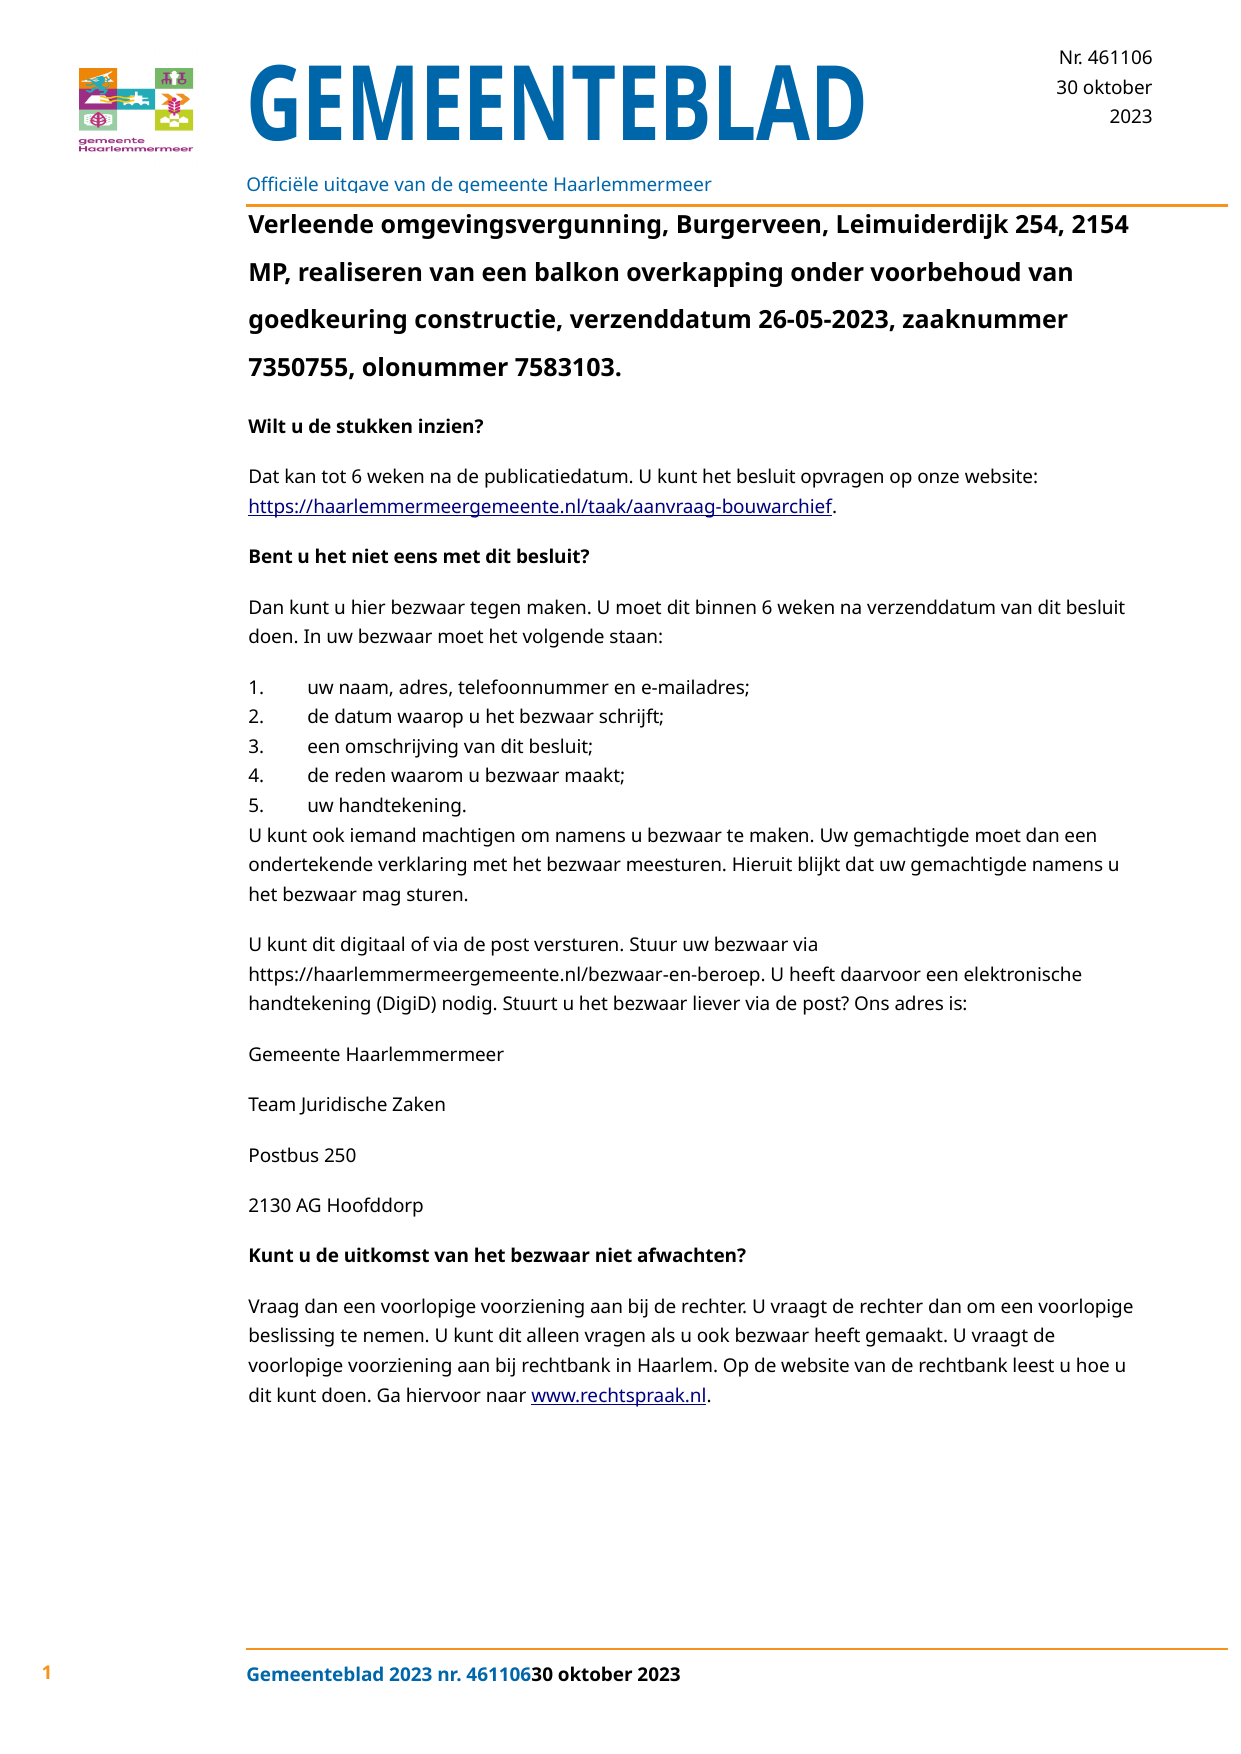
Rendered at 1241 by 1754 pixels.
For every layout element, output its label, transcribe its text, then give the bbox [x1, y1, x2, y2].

text U kunt ook iemand machtigen om namens u bezwaar te maken. Uw gemachtigde moet dan een ondertekende verklaring met het bezwaar meesturen. Hieruit blijkt dat uw gemachtigde namens u het bezwaar mag sturen. [248, 822, 1152, 907]
text Vraag dan een voorlopige voorziening aan bij de rechter. U vraagt de rechter dan om een voorlopige beslissing te nemen. U kunt dit alleen vragen als u ook bezwaar heeft gemaakt. U vraagt de voorlopige voorziening aan bij rechtbank in Haarlem. Op de website van de rechtbank leest u hoe u dit kunt doen. Ga hiervoor naar www.rechtspraak.nl. [248, 1293, 1152, 1408]
text Verleende omgevingsvergunning, Burgerveen, Leimuiderdijk 254, 2154 MP, realiseren van een balkon overkapping onder voorbehoud van goedkeuring constructie, verzenddatum 26-05-2023, zaaknummer 7350755, olonummer 7583103. [248, 207, 1152, 384]
text Bent u het niet eens met dit besluit? [248, 543, 1152, 569]
list de datum waarop u het bezwaar schrijft; [248, 703, 1152, 729]
text 2130 AG Hoofddorp [248, 1192, 1152, 1218]
text Dat kan tot 6 weken na de publicatiedatum. U kunt het besluit opvragen op onze website: https://haarlemmermeergemeente.nl/taak/aanvraag-bouwarchief. [248, 463, 1152, 519]
text Dan kunt u hier bezwaar tegen maken. U moet dit binnen 6 weken na verzenddatum van dit besluit doen. In uw bezwaar moet het volgende staan: [248, 594, 1152, 649]
text Postbus 250 [248, 1142, 1152, 1168]
picture [41, 47, 231, 172]
list uw naam, adres, telefoonnummer en e-mailadres; [248, 674, 1152, 700]
text U kunt dit digitaal of via de post versturen. Stuur uw bezwaar via https://haarlemmermeergemeente.nl/bezwaar-en-beroep. U heeft daarvoor een elektronische handtekening (DigiD) nodig. Stuurt u het bezwaar liever via de post? Ons adres is: [248, 931, 1152, 1016]
list de reden waarom u bezwaar maakt; [248, 763, 1152, 788]
text Gemeente Haarlemmermeer [248, 1041, 1152, 1067]
text Wilt u de stukken inzien? [248, 413, 1152, 439]
list uw handtekening. [248, 792, 1152, 818]
text Kunt u de uitkomst van het bezwaar niet afwachten? [248, 1243, 1152, 1268]
text Team Juridische Zaken [248, 1091, 1152, 1117]
list een omschrijving van dit besluit; [248, 733, 1152, 759]
